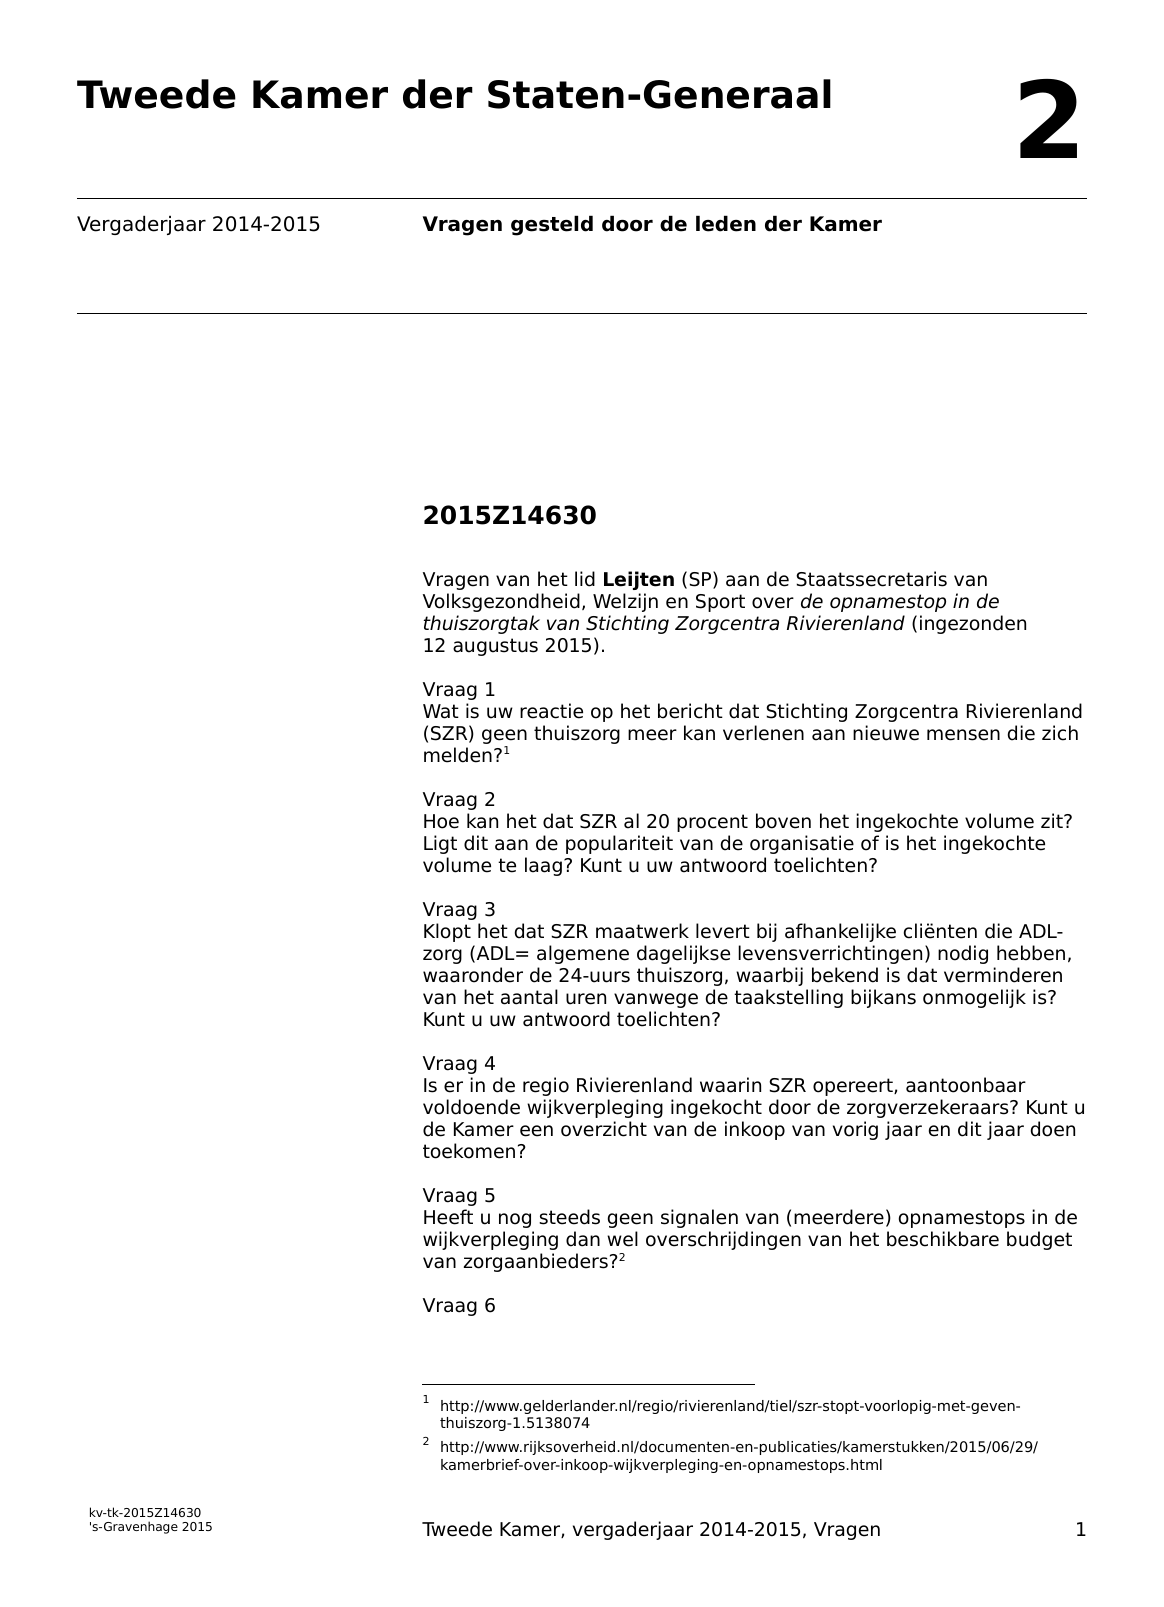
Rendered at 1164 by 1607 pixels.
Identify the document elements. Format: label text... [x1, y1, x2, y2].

table_header Tweede Kamer der Staten-Generaal [77, 59, 886, 198]
text Vraag 2 [422, 789, 1087, 811]
text Heeft u nog steeds geen signalen van (meerdere) opnamestops in de wijkverpleging dan wel overschrijdingen van het beschikbare budget van zorgaanbieders? [422, 1207, 1087, 1273]
text Vraag 3 [422, 899, 1087, 921]
table_header 2 [886, 59, 1087, 198]
text 's-Gravenhage 2015 [88, 1520, 323, 1534]
text Vraag 4 [422, 1053, 1087, 1075]
text http://www.gelderlander.nl/regio/rivierenland/tiel/szr-stopt-voorlopig-met-geven-thuiszorg-1.5138074 [422, 1393, 1087, 1432]
text 2015Z14630 [422, 501, 1087, 531]
text Wat is uw reactie op het bericht dat Stichting Zorgcentra Rivierenland (SZR) geen thuiszorg meer kan verlenen aan nieuwe mensen die zich melden? [422, 701, 1087, 767]
text Klopt het dat SZR maatwerk levert bij afhankelijke cliënten die ADL-zorg (ADL= algemene dagelijkse levensverrichtingen) nodig hebben, waaronder de 24-uurs thuiszorg, waarbij bekend is dat verminderen van het aantal uren vanwege de taakstelling bijkans onmogelijk is? Kunt u uw antwoord toelichten? [422, 921, 1087, 1031]
text Vraag 5 [422, 1185, 1087, 1207]
table_cell Vergaderjaar 2014-2015 [77, 199, 422, 313]
text http://www.rijksoverheid.nl/documenten-en-publicaties/kamerstukken/2015/06/29/kamerbrief-over-inkoop-wijkverpleging-en-opnamestops.html [422, 1435, 1087, 1474]
text Vraag 6 [422, 1295, 1087, 1317]
text kv-tk-2015Z14630 [88, 1506, 323, 1520]
text Vragen van het lid Leijten (SP) aan de Staatssecretaris van Volksgezondheid, Welzijn en Sport over de opnamestop in de thuiszorgtak van Stichting Zorgcentra Rivierenland (ingezonden 12 augustus 2015). [422, 569, 1087, 657]
table_cell Vragen gesteld door de leden der Kamer [422, 199, 1087, 313]
text Vraag 1 [422, 679, 1087, 701]
text Is er in de regio Rivierenland waarin SZR opereert, aantoonbaar voldoende wijkverpleging ingekocht door de zorgverzekeraars? Kunt u de Kamer een overzicht van de inkoop van vorig jaar en dit jaar doen toekomen? [422, 1075, 1087, 1163]
text Hoe kan het dat SZR al 20 procent boven het ingekochte volume zit? Ligt dit aan de populariteit van de organisatie of is het ingekochte volume te laag? Kunt u uw antwoord toelichten? [422, 811, 1087, 877]
